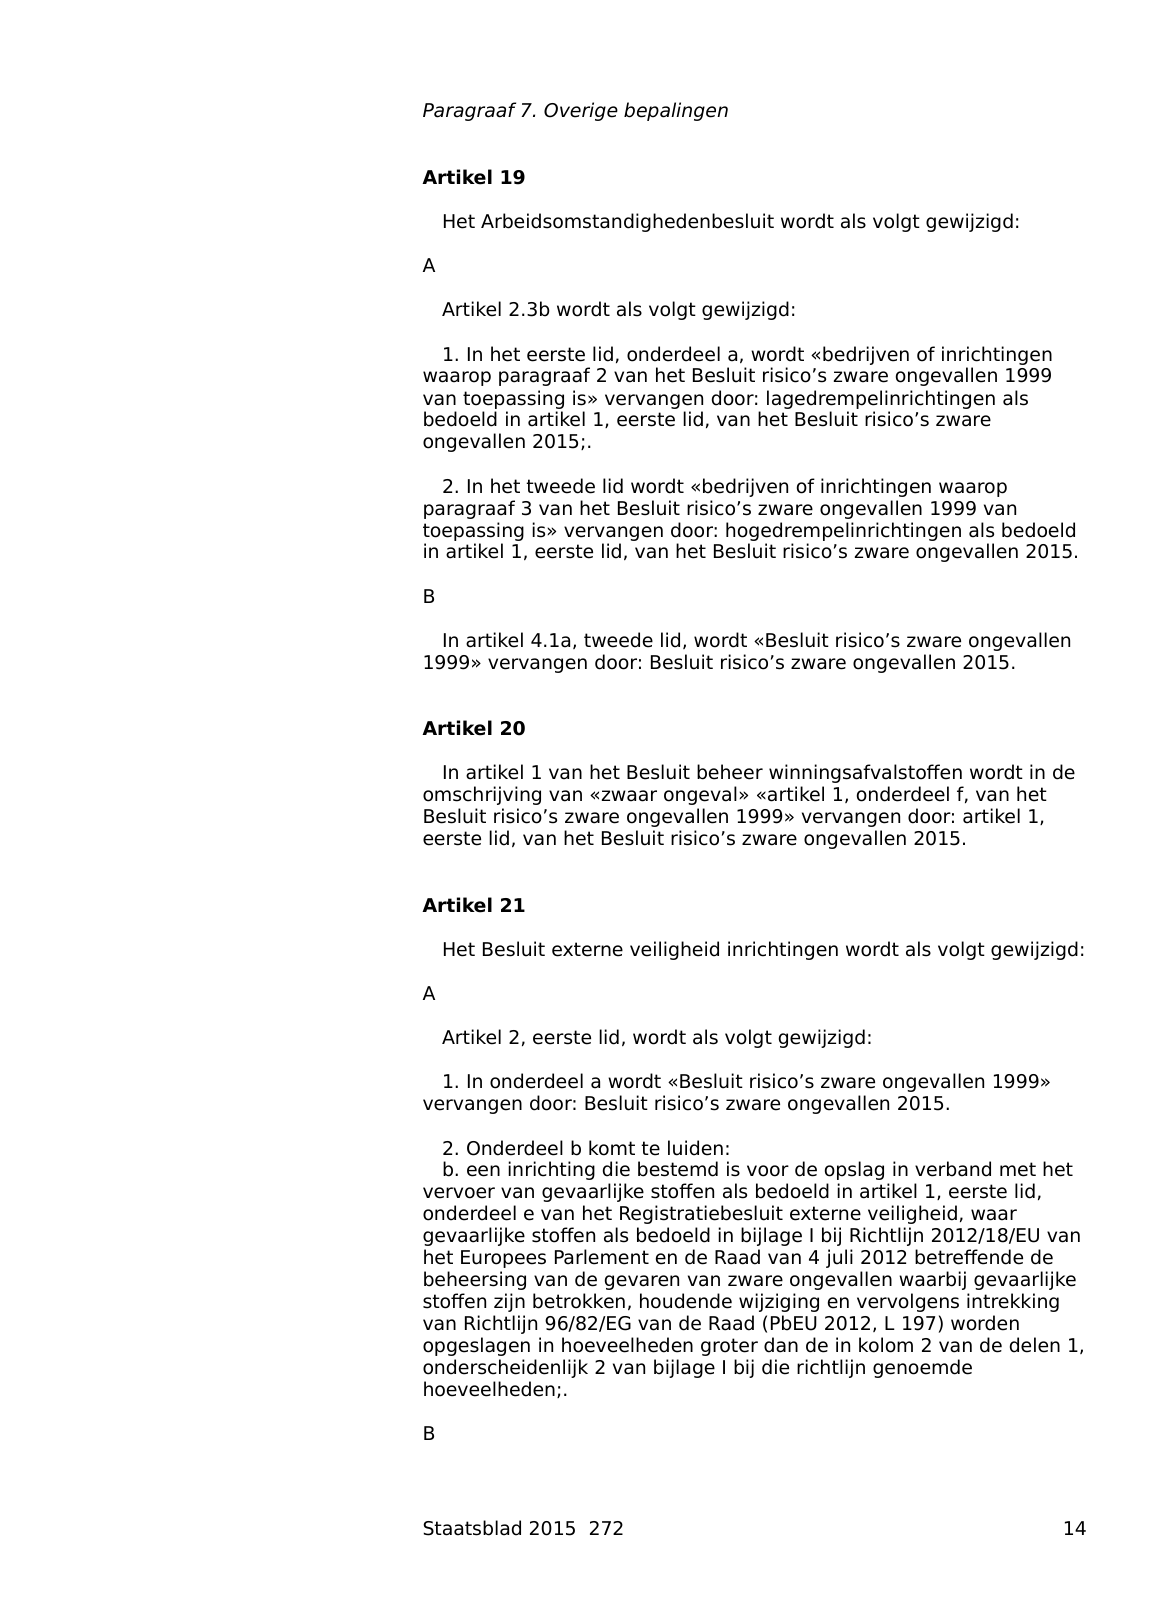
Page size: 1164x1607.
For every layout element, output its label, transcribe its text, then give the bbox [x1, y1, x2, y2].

text 1. In het eerste lid, onderdeel a, wordt «bedrijven of inrichtingen waarop paragraaf 2 van het Besluit risico’s zware ongevallen 1999 van toepassing is» vervangen door: lagedrempelinrichtingen als bedoeld in artikel 1, eerste lid, van het Besluit risico’s zware ongevallen 2015;. [422, 343, 1087, 453]
subtitle Paragraaf 7. Overige bepalingen [422, 100, 1087, 122]
text Het Besluit externe veiligheid inrichtingen wordt als volgt gewijzigd: [422, 939, 1087, 961]
subtitle Artikel 20 [422, 718, 1087, 740]
text 1. In onderdeel a wordt «Besluit risico’s zware ongevallen 1999» vervangen door: Besluit risico’s zware ongevallen 2015. [422, 1071, 1087, 1115]
text b. een inrichting die bestemd is voor de opslag in verband met het vervoer van gevaarlijke stoffen als bedoeld in artikel 1, eerste lid, onderdeel e van het Registratiebesluit externe veiligheid, waar gevaarlijke stoffen als bedoeld in bijlage I bij Richtlijn 2012/18/EU van het Europees Parlement en de Raad van 4 juli 2012 betreffende de beheersing van de gevaren van zware ongevallen waarbij gevaarlijke stoffen zijn betrokken, houdende wijziging en vervolgens intrekking van Richtlijn 96/82/EG van de Raad (PbEU 2012, L 197) worden opgeslagen in hoeveelheden groter dan de in kolom 2 van de delen 1, onderscheidenlijk 2 van bijlage I bij die richtlijn genoemde hoeveelheden;. [422, 1159, 1087, 1401]
text In artikel 1 van het Besluit beheer winningsafvalstoffen wordt in de omschrijving van «zwaar ongeval» «artikel 1, onderdeel f, van het Besluit risico’s zware ongevallen 1999» vervangen door: artikel 1, eerste lid, van het Besluit risico’s zware ongevallen 2015. [422, 762, 1087, 850]
text A [422, 983, 1087, 1005]
text Artikel 2, eerste lid, wordt als volgt gewijzigd: [422, 1027, 1087, 1049]
text 2. In het tweede lid wordt «bedrijven of inrichtingen waarop paragraaf 3 van het Besluit risico’s zware ongevallen 1999 van toepassing is» vervangen door: hogedrempelinrichtingen als bedoeld in artikel 1, eerste lid, van het Besluit risico’s zware ongevallen 2015. [422, 476, 1087, 563]
subtitle Artikel 19 [422, 167, 1087, 189]
subtitle Artikel 21 [422, 894, 1087, 917]
text Het Arbeidsomstandighedenbesluit wordt als volgt gewijzigd: [422, 211, 1087, 233]
text In artikel 4.1a, tweede lid, wordt «Besluit risico’s zware ongevallen 1999» vervangen door: Besluit risico’s zware ongevallen 2015. [422, 630, 1087, 674]
text B [422, 1423, 1087, 1445]
text B [422, 586, 1087, 608]
text A [422, 255, 1087, 277]
text 2. Onderdeel b komt te luiden: [422, 1137, 1087, 1159]
text Artikel 2.3b wordt als volgt gewijzigd: [422, 299, 1087, 321]
